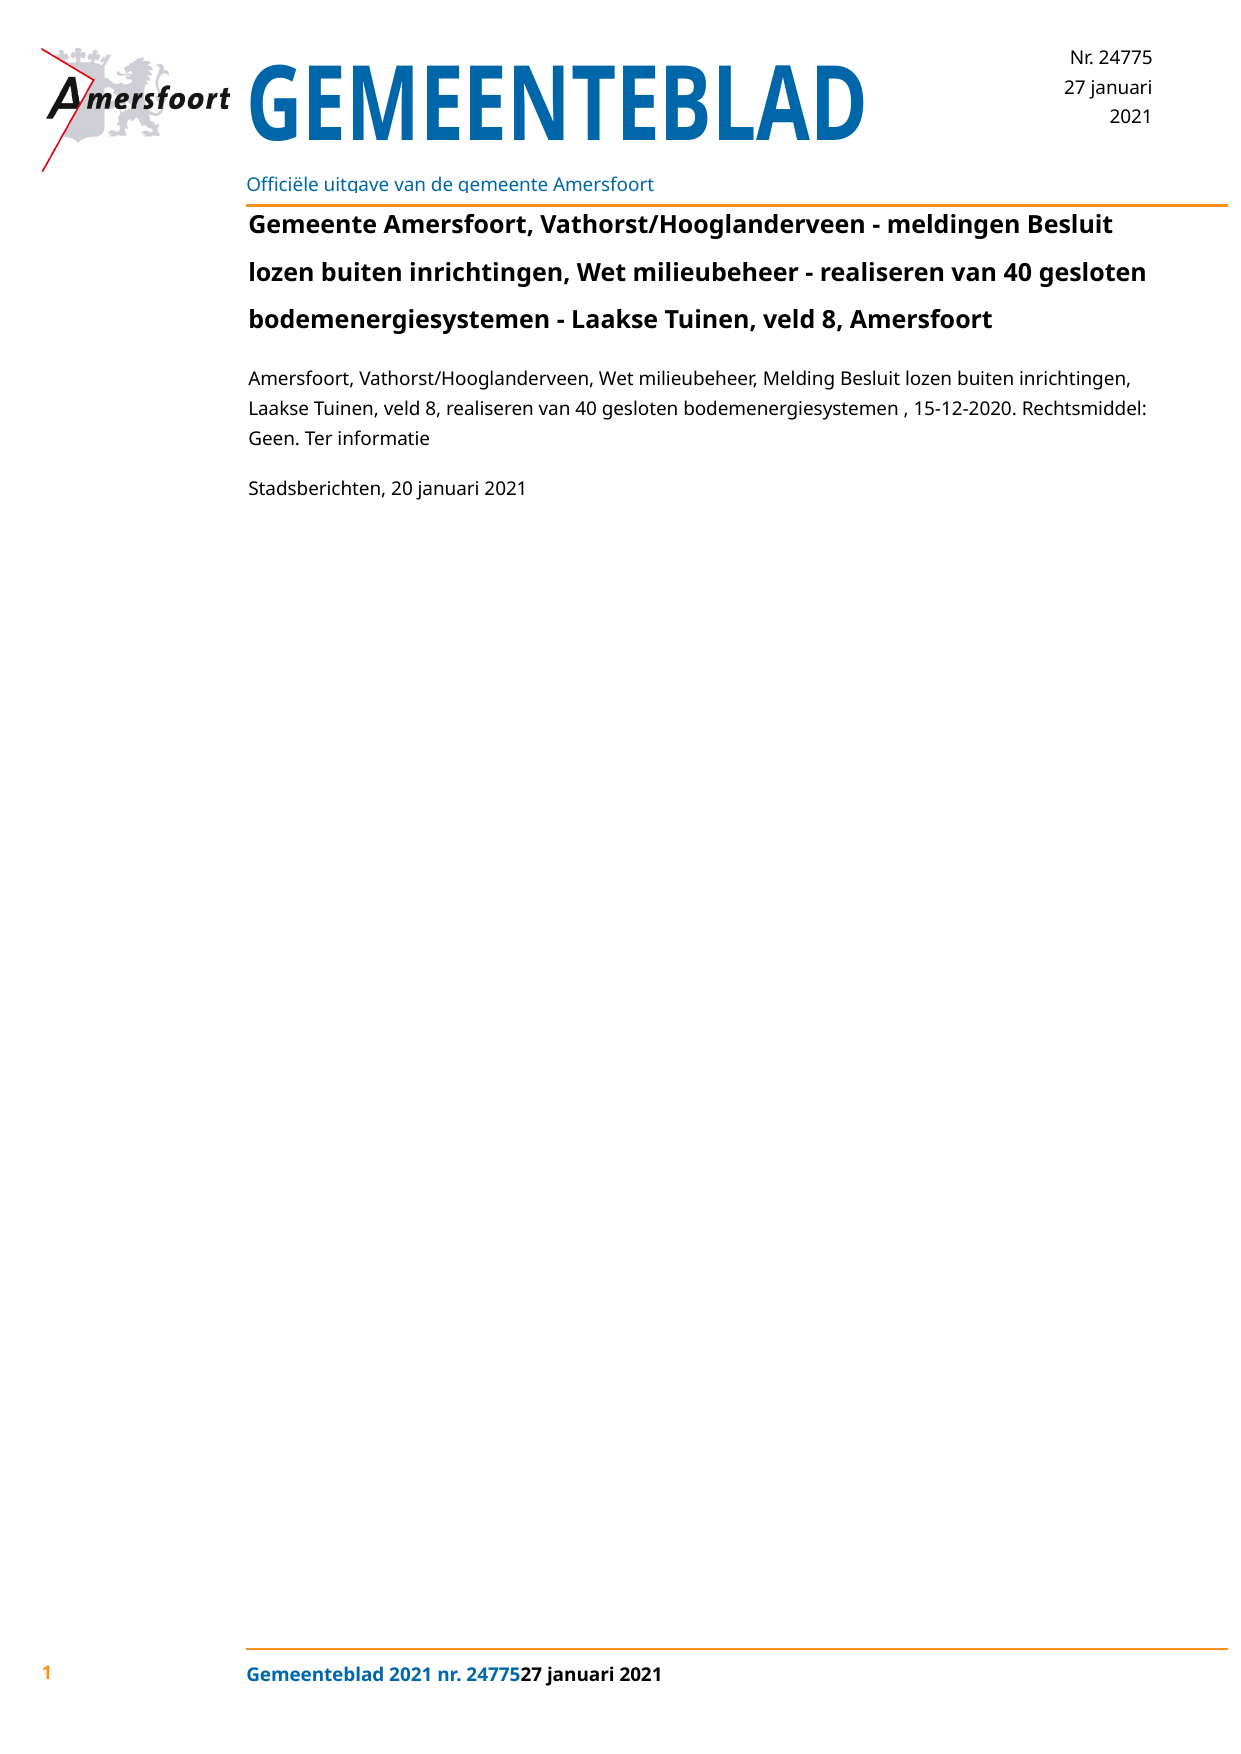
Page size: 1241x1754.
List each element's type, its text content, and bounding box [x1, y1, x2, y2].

text Stadsberichten, 20 januari 2021 [248, 475, 1152, 501]
picture [41, 47, 231, 172]
text Gemeente Amersfoort, Vathorst/Hooglanderveen - meldingen Besluit lozen buiten inrichtingen, Wet milieubeheer - realiseren van 40 gesloten bodemenergiesystemen - Laakse Tuinen, veld 8, Amersfoort [248, 207, 1152, 336]
text Amersfoort, Vathorst/Hooglanderveen, Wet milieubeheer, Melding Besluit lozen buiten inrichtingen, Laakse Tuinen, veld 8, realiseren van 40 gesloten bodemenergiesystemen , 15-12-2020. Rechtsmiddel: Geen. Ter informatie [248, 366, 1152, 450]
